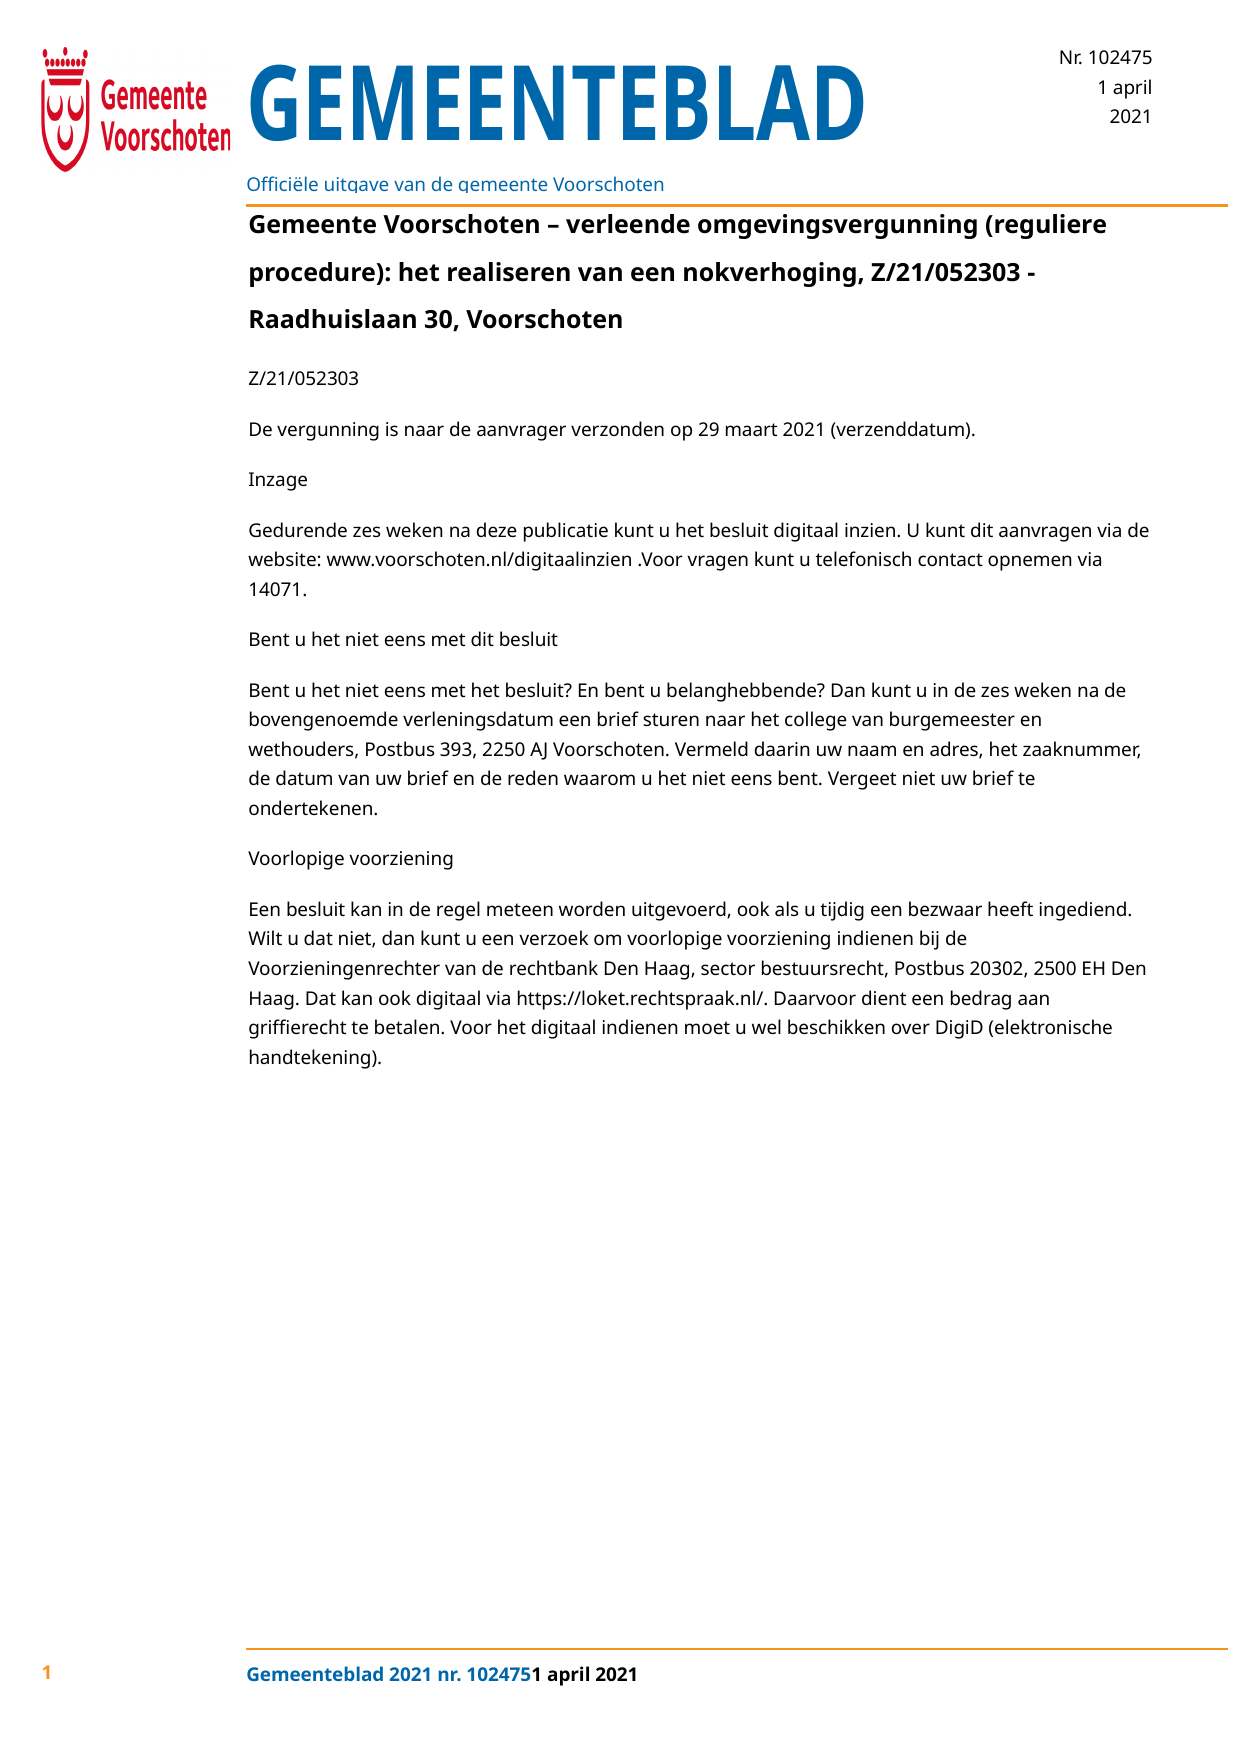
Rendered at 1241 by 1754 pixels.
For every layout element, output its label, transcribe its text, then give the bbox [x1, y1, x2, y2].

text Voorlopige voorziening [248, 846, 1152, 871]
text Gemeente Voorschoten – verleende omgevingsvergunning (reguliere procedure): het realiseren van een nokverhoging, Z/21/052303 - Raadhuislaan 30, Voorschoten [248, 207, 1152, 336]
text Bent u het niet eens met dit besluit [248, 626, 1152, 652]
text Inzage [248, 466, 1152, 492]
text Gedurende zes weken na deze publicatie kunt u het besluit digitaal inzien. U kunt dit aanvragen via de website: www.voorschoten.nl/digitaalinzien .Voor vragen kunt u telefonisch contact opnemen via 14071. [248, 517, 1152, 602]
text De vergunning is naar de aanvrager verzonden op 29 maart 2021 (verzenddatum). [248, 416, 1152, 442]
text Z/21/052303 [248, 366, 1152, 391]
picture [41, 47, 231, 172]
text Bent u het niet eens met het besluit? En bent u belanghebbende? Dan kunt u in de zes weken na de bovengenoemde verleningsdatum een brief sturen naar het college van burgemeester en wethouders, Postbus 393, 2250 AJ Voorschoten. Vermeld daarin uw naam en adres, het zaaknummer, de datum van uw brief en de reden waarom u het niet eens bent. Vergeet niet uw brief te ondertekenen. [248, 677, 1152, 821]
text Een besluit kan in de regel meteen worden uitgevoerd, ook als u tijdig een bezwaar heeft ingediend. Wilt u dat niet, dan kunt u een verzoek om voorlopige voorziening indienen bij de Voorzieningenrechter van de rechtbank Den Haag, sector bestuursrecht, Postbus 20302, 2500 EH Den Haag. Dat kan ook digitaal via https://loket.rechtspraak.nl/. Daarvoor dient een bedrag aan griffierecht te betalen. Voor het digitaal indienen moet u wel beschikken over DigiD (elektronische handtekening). [248, 896, 1152, 1069]
